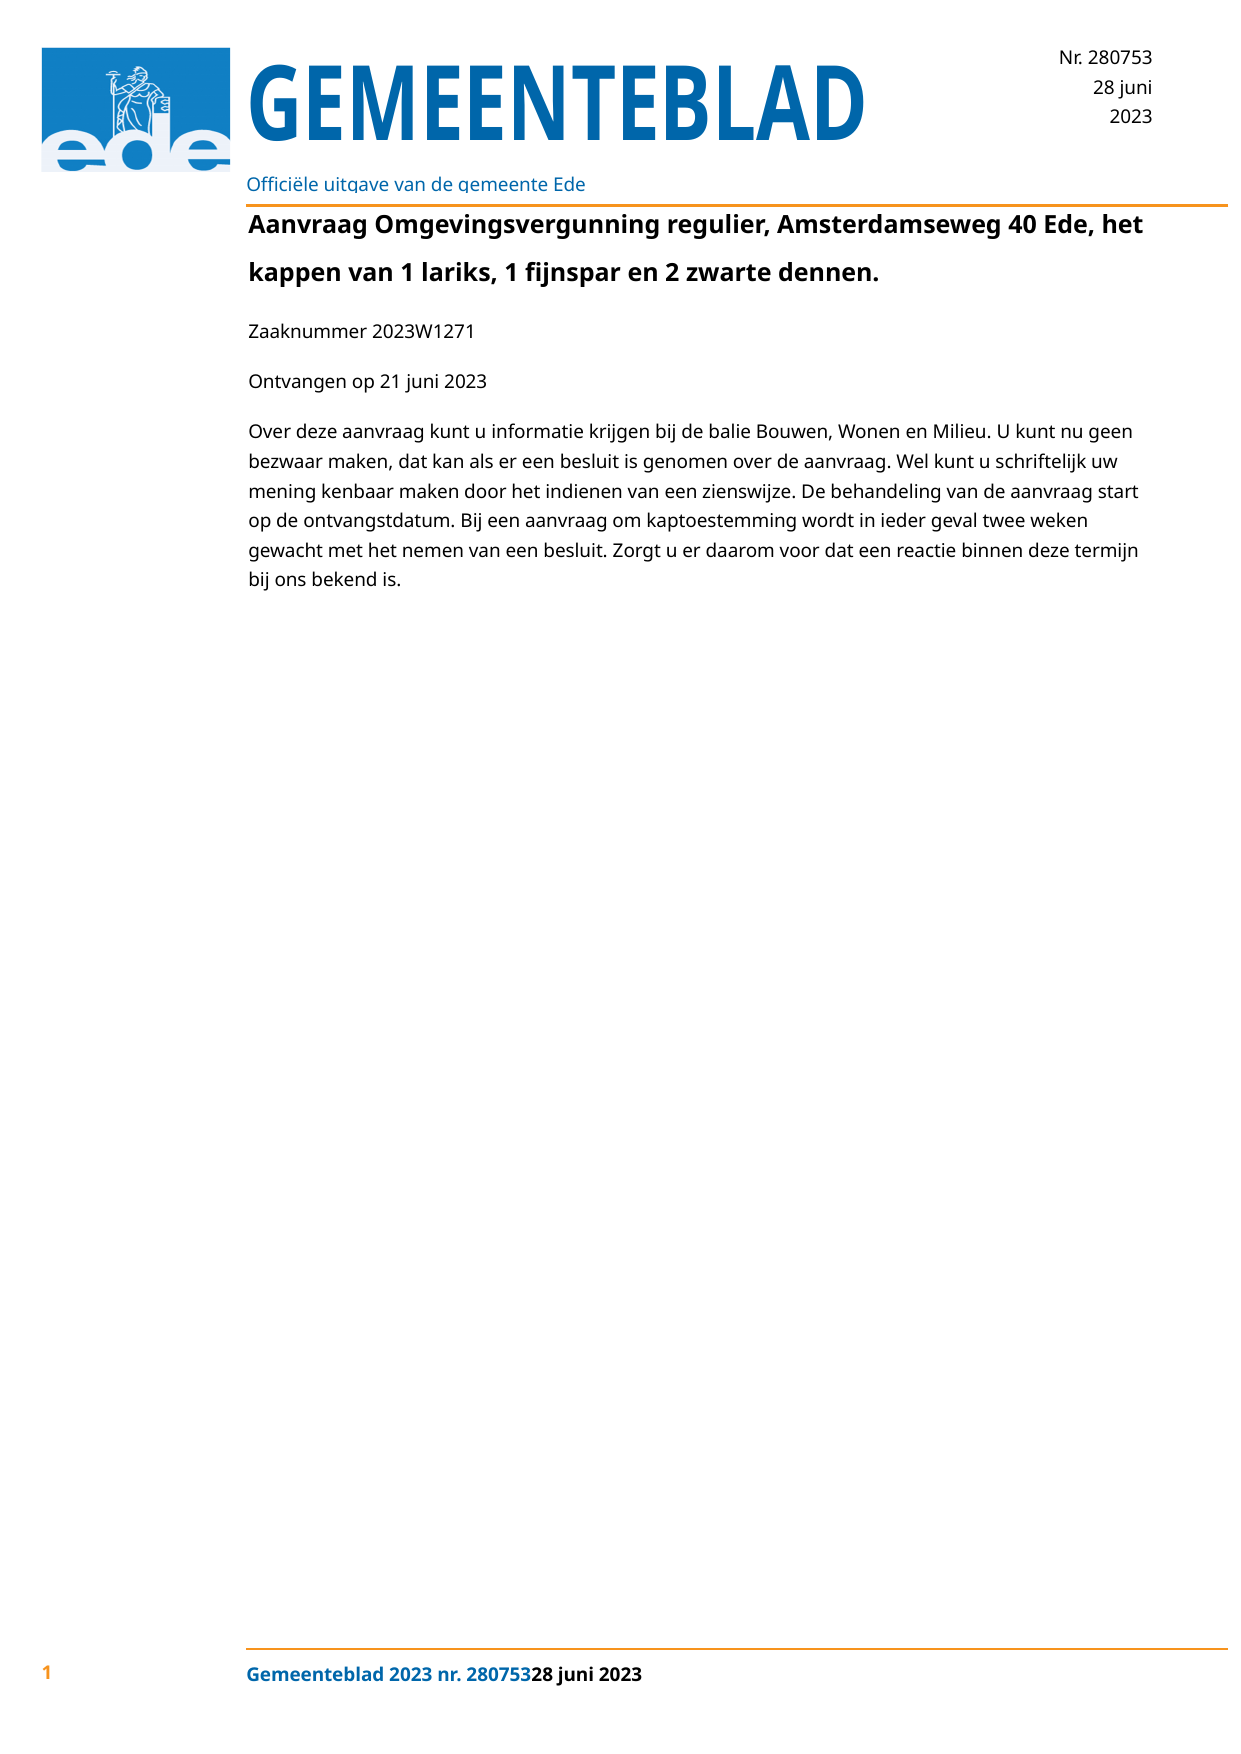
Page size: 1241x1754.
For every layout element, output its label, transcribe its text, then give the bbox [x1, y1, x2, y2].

text Over deze aanvraag kunt u informatie krijgen bij de balie Bouwen, Wonen en Milieu. U kunt nu geen bezwaar maken, dat kan als er een besluit is genomen over de aanvraag. Wel kunt u schriftelijk uw mening kenbaar maken door het indienen van een zienswijze. De behandeling van de aanvraag start op de ontvangstdatum. Bij een aanvraag om kaptoestemming wordt in ieder geval twee weken gewacht met het nemen van een besluit. Zorgt u er daarom voor dat een reactie binnen deze termijn bij ons bekend is. [248, 419, 1152, 592]
text Aanvraag Omgevingsvergunning regulier, Amsterdamseweg 40 Ede, het kappen van 1 lariks, 1 fijnspar en 2 zwarte dennen. [248, 207, 1152, 288]
text Zaaknummer 2023W1271 [248, 318, 1152, 344]
text Ontvangen op 21 juni 2023 [248, 368, 1152, 394]
picture [41, 47, 231, 172]
